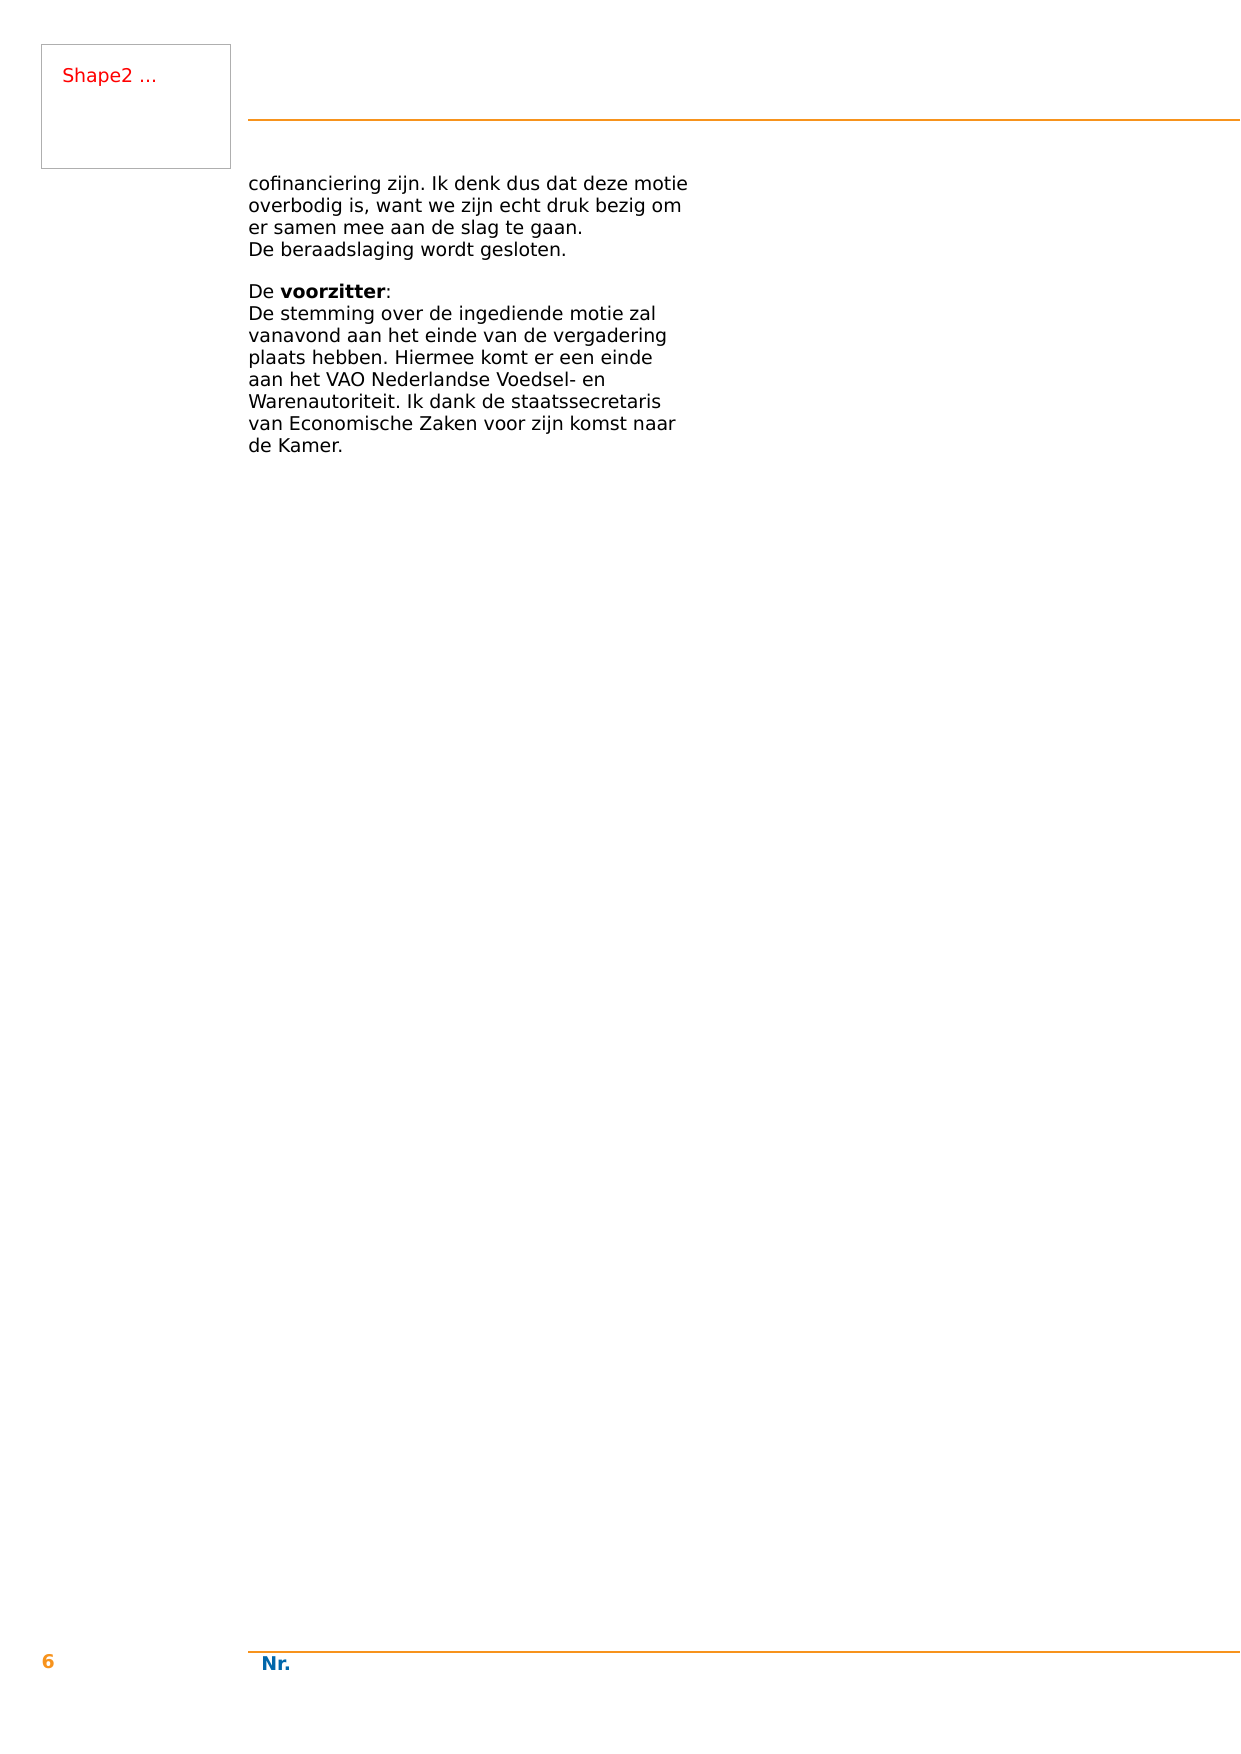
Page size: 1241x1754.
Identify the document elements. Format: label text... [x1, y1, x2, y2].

text De voorzitter: [248, 281, 691, 303]
text De stemming over de ingediende motie zal vanavond aan het einde van de vergadering plaats hebben. Hiermee komt er een einde aan het VAO Nederlandse Voedsel- en Warenautoriteit. Ik dank de staatssecretaris van Economische Zaken voor zijn komst naar de Kamer. [248, 303, 691, 457]
text De beraadslaging wordt gesloten. [248, 239, 691, 261]
text cofinanciering zijn. Ik denk dus dat deze motie overbodig is, want we zijn echt druk bezig om er samen mee aan de slag te gaan. [248, 173, 691, 239]
